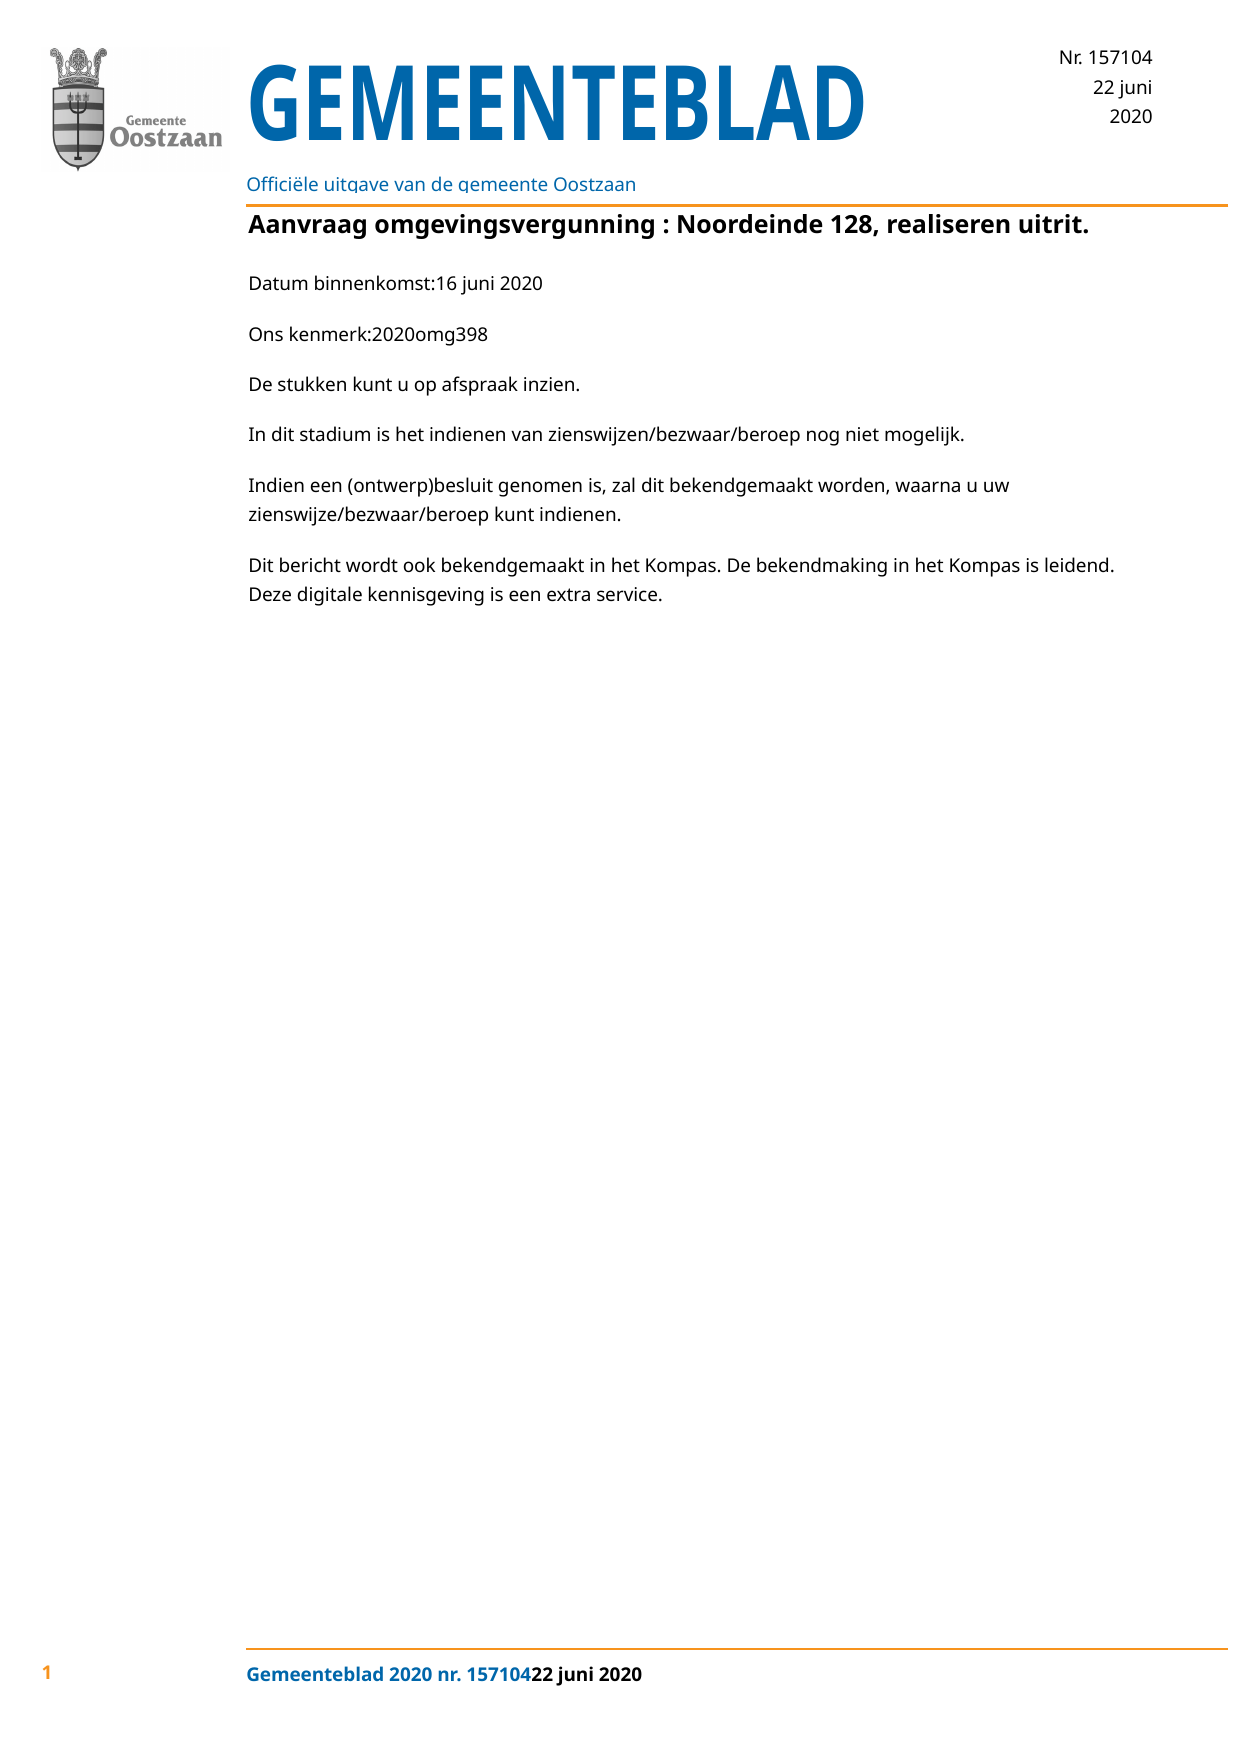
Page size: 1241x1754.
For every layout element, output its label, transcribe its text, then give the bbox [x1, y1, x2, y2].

text Ons kenmerk:2020omg398 [248, 321, 1152, 346]
text Datum binnenkomst:16 juni 2020 [248, 270, 1152, 296]
text Indien een (ontwerp)besluit genomen is, zal dit bekendgemaakt worden, waarna u uw zienswijze/bezwaar/beroep kunt indienen. [248, 472, 1152, 527]
text In dit stadium is het indienen van zienswijzen/bezwaar/beroep nog niet mogelijk. [248, 422, 1152, 447]
text De stukken kunt u op afspraak inzien. [248, 371, 1152, 397]
picture [41, 47, 231, 172]
text Aanvraag omgevingsvergunning : Noordeinde 128, realiseren uitrit. [248, 207, 1152, 241]
text Dit bericht wordt ook bekendgemaakt in het Kompas. De bekendmaking in het Kompas is leidend. Deze digitale kennisgeving is een extra service. [248, 552, 1152, 607]
